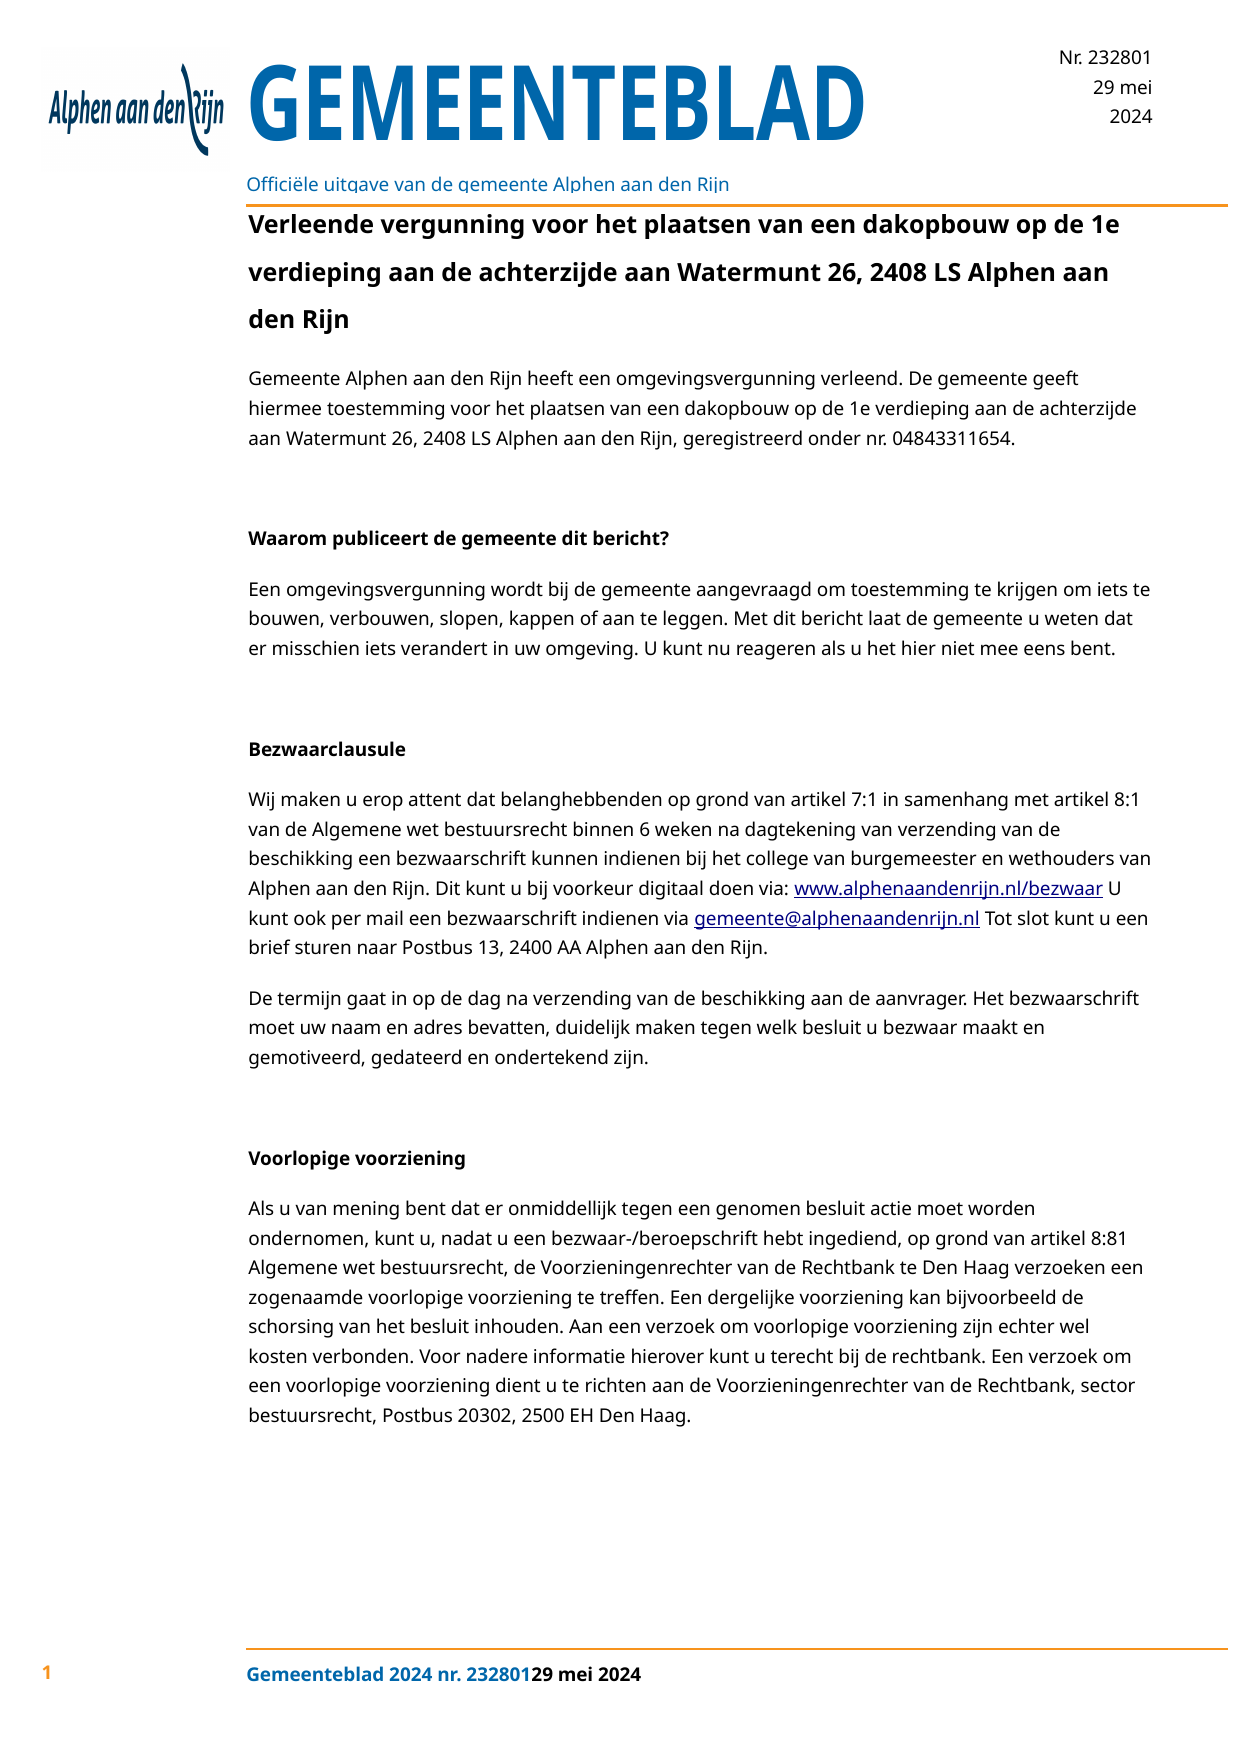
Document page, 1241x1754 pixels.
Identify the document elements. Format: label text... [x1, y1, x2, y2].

text Verleende vergunning voor het plaatsen van een dakopbouw op de 1e verdieping aan de achterzijde aan Watermunt 26, 2408 LS Alphen aan den Rijn [248, 207, 1152, 336]
text Wij maken u erop attent dat belanghebbenden op grond van artikel 7:1 in samenhang met artikel 8:1 van de Algemene wet bestuursrecht binnen 6 weken na dagtekening van verzending van de beschikking een bezwaarschrift kunnen indienen bij het college van burgemeester en wethouders van Alphen aan den Rijn. Dit kunt u bij voorkeur digitaal doen via: www.alphenaandenrijn.nl/bezwaar U kunt ook per mail een bezwaarschrift indienen via gemeente@alphenaandenrijn.nl Tot slot kunt u een brief sturen naar Postbus 13, 2400 AA Alphen aan den Rijn. [248, 786, 1152, 960]
picture [41, 47, 231, 172]
text Voorlopige voorziening [248, 1145, 1152, 1170]
text De termijn gaat in op de dag na verzending van de beschikking aan de aanvrager. Het bezwaarschrift moet uw naam en adres bevatten, duidelijk maken tegen welk besluit u bezwaar maakt en gemotiveerd, gedateerd en ondertekend zijn. [248, 985, 1152, 1069]
text Als u van mening bent dat er onmiddellijk tegen een genomen besluit actie moet worden ondernomen, kunt u, nadat u een bezwaar-/beroepschrift hebt ingediend, op grond van artikel 8:81 Algemene wet bestuursrecht, de Voorzieningenrechter van de Rechtbank te Den Haag verzoeken een zogenaamde voorlopige voorziening te treffen. Een dergelijke voorziening kan bijvoorbeeld de schorsing van het besluit inhouden. Aan een verzoek om voorlopige voorziening zijn echter wel kosten verbonden. Voor nadere informatie hierover kunt u terecht bij de rechtbank. Een verzoek om een voorlopige voorziening dient u te richten aan de Voorzieningenrechter van de Rechtbank, sector bestuursrecht, Postbus 20302, 2500 EH Den Haag. [248, 1195, 1152, 1428]
text Een omgevingsvergunning wordt bij de gemeente aangevraagd om toestemming te krijgen om iets te bouwen, verbouwen, slopen, kappen of aan te leggen. Met dit bericht laat de gemeente u weten dat er misschien iets verandert in uw omgeving. U kunt nu reageren als u het hier niet mee eens bent. [248, 576, 1152, 661]
text Gemeente Alphen aan den Rijn heeft een omgevingsvergunning verleend. De gemeente geeft hiermee toestemming voor het plaatsen van een dakopbouw op de 1e verdieping aan de achterzijde aan Watermunt 26, 2408 LS Alphen aan den Rijn, geregistreerd onder nr. 04843311654. [248, 366, 1152, 450]
text Bezwaarclausule [248, 736, 1152, 762]
text Waarom publiceert de gemeente dit bericht? [248, 526, 1152, 551]
